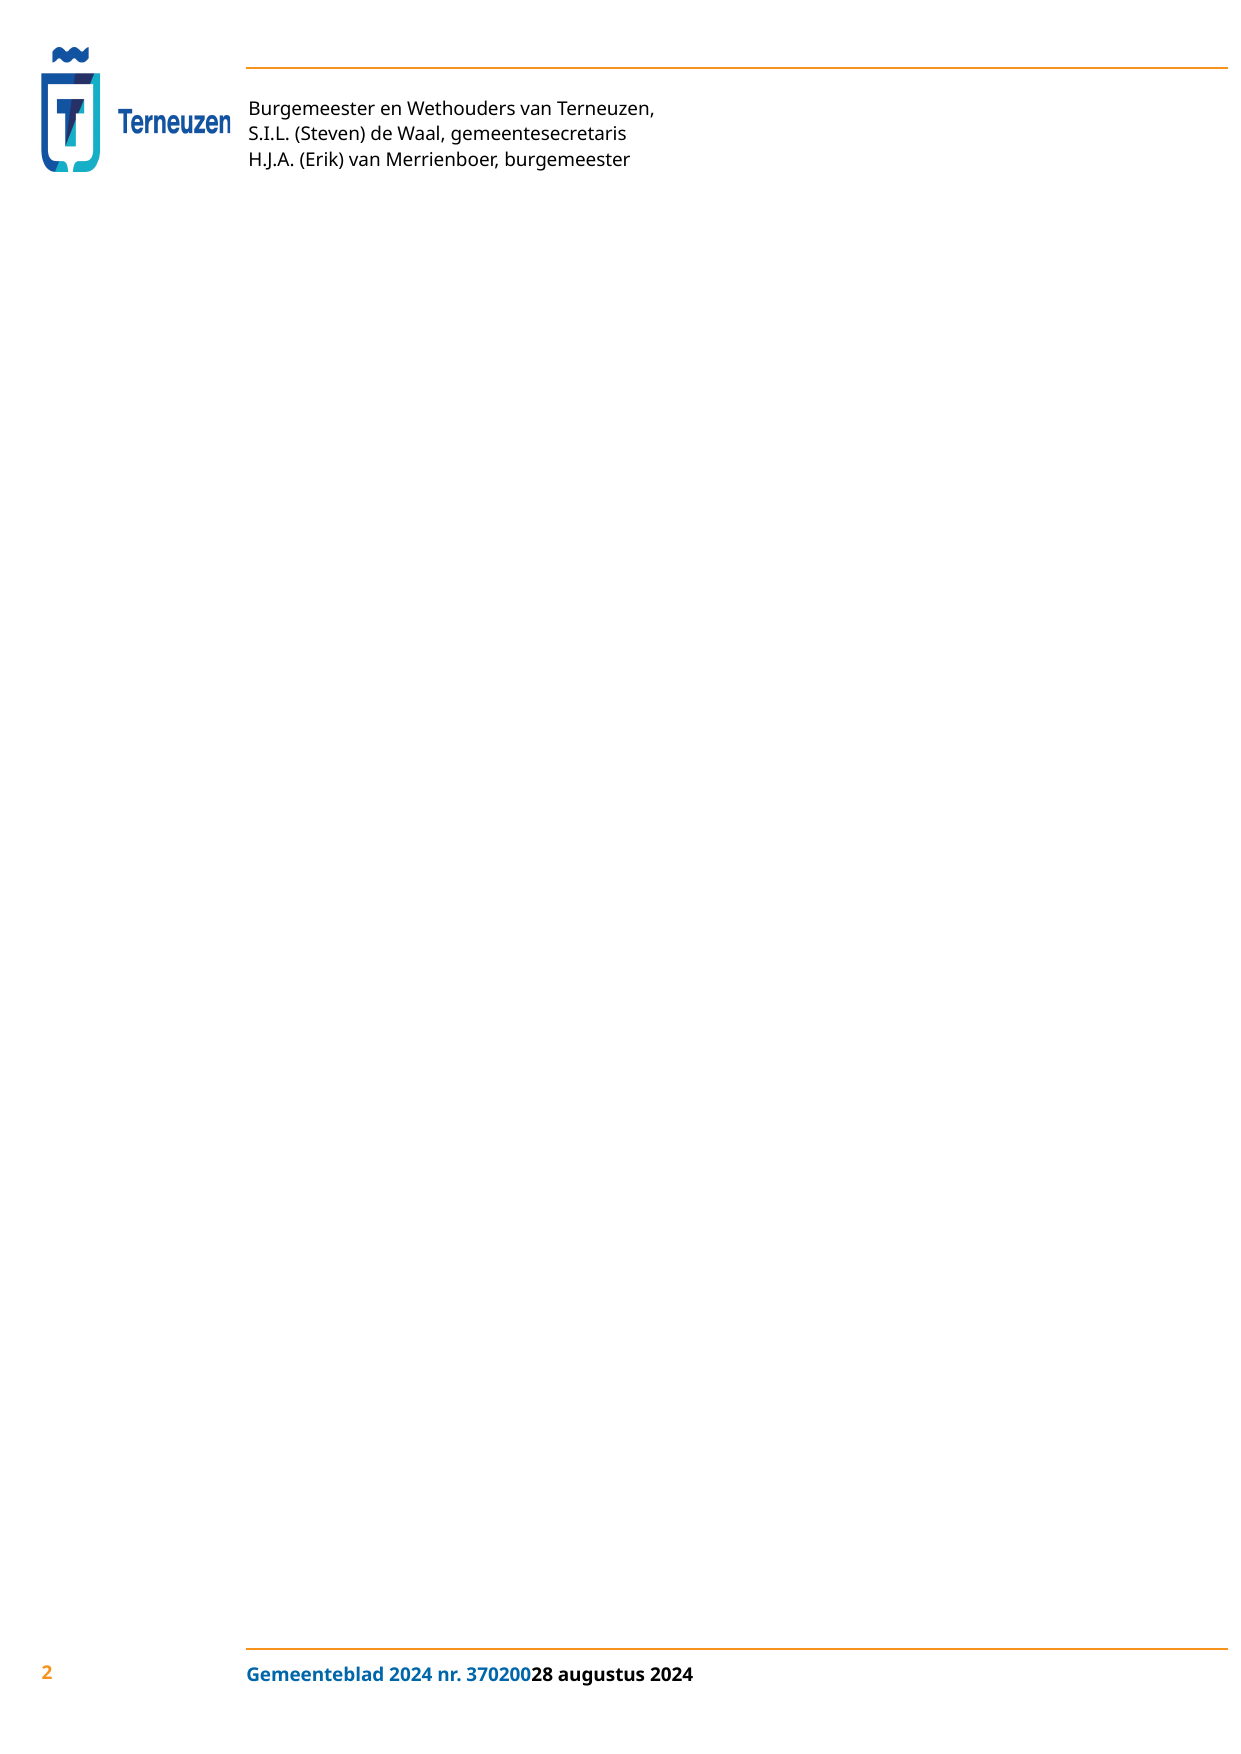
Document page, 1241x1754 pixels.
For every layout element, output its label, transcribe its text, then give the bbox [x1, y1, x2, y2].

table_cell [714, 121, 1152, 146]
picture [41, 47, 231, 172]
table_cell H.J.A. (Erik) van Merrienboer, burgemeester [248, 146, 1152, 172]
table_cell S.I.L. (Steven) de Waal, gemeentesecretaris [248, 121, 714, 146]
table_header Burgemeester en Wethouders van Terneuzen, [248, 95, 1152, 121]
